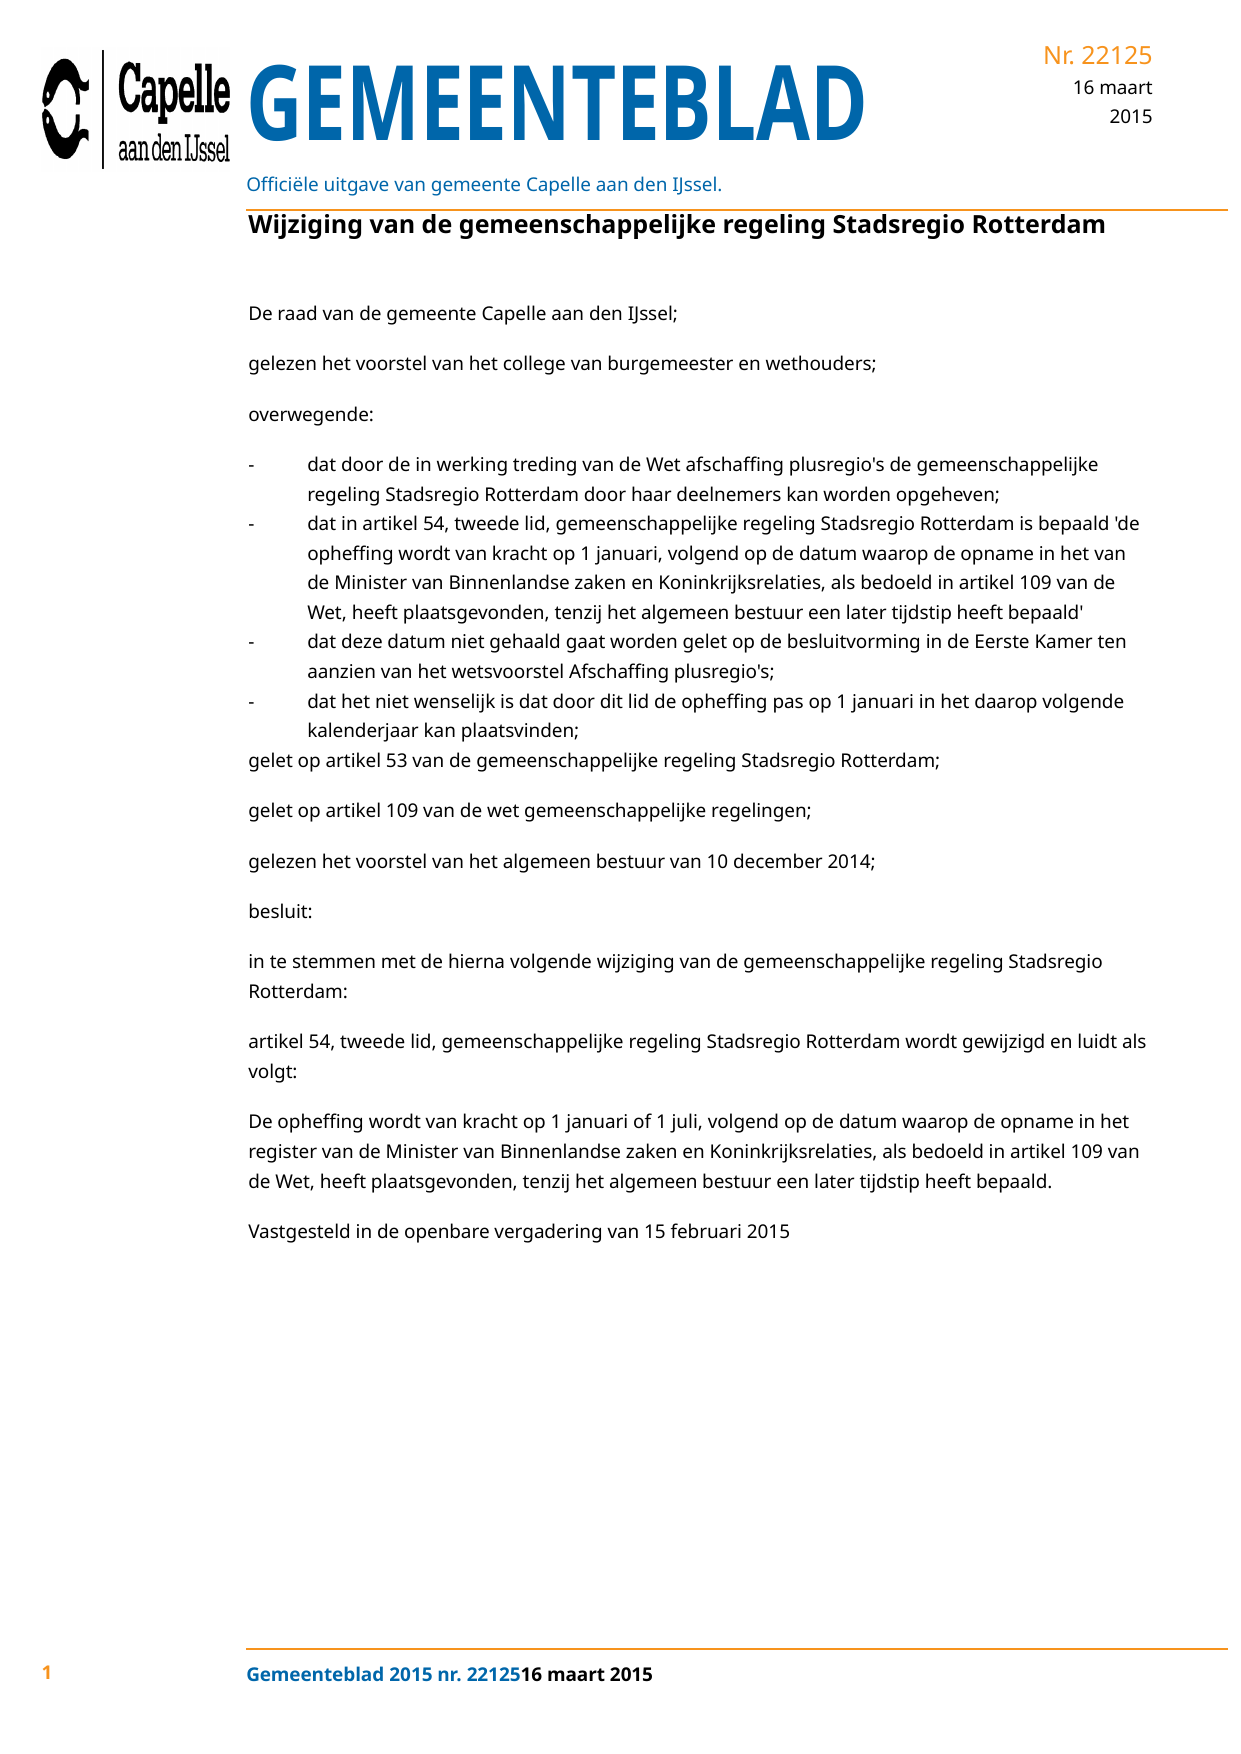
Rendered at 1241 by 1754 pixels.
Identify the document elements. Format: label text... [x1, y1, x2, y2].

list dat deze datum niet gehaald gaat worden gelet op de besluitvorming in de Eerste Kamer ten aanzien van het wetsvoorstel Afschaffing plusregio's; [248, 629, 1152, 684]
text gelezen het voorstel van het college van burgemeester en wethouders; [248, 350, 1152, 376]
list dat door de in werking treding van de Wet afschaffing plusregio's de gemeenschappelijke regeling Stadsregio Rotterdam door haar deelnemers kan worden opgeheven; [248, 451, 1152, 506]
text De opheffing wordt van kracht op 1 januari of 1 juli, volgend op de datum waarop de opname in het register van de Minister van Binnenlandse zaken en Koninkrijksrelaties, als bedoeld in artikel 109 van de Wet, heeft plaatsgevonden, tenzij het algemeen bestuur een later tijdstip heeft bepaald. [248, 1109, 1152, 1193]
text gelezen het voorstel van het algemeen bestuur van 10 december 2014; [248, 848, 1152, 873]
text De raad van de gemeente Capelle aan den IJssel; [248, 300, 1152, 326]
text gelet op artikel 53 van de gemeenschappelijke regeling Stadsregio Rotterdam; [248, 747, 1152, 773]
picture [41, 47, 231, 172]
list dat in artikel 54, tweede lid, gemeenschappelijke regeling Stadsregio Rotterdam is bepaald 'de opheffing wordt van kracht op 1 januari, volgend op de datum waarop de opname in het van de Minister van Binnenlandse zaken en Koninkrijksrelaties, als bedoeld in artikel 109 van de Wet, heeft plaatsgevonden, tenzij het algemeen bestuur een later tijdstip heeft bepaald' [248, 510, 1152, 625]
text besluit: [248, 898, 1152, 924]
text overwegende: [248, 401, 1152, 426]
text Wijziging van de gemeenschappelijke regeling Stadsregio Rotterdam [248, 211, 1152, 241]
text Vastgesteld in de openbare vergadering van 15 februari 2015 [248, 1218, 1152, 1244]
text gelet op artikel 109 van de wet gemeenschappelijke regelingen; [248, 797, 1152, 823]
text in te stemmen met de hierna volgende wijziging van de gemeenschappelijke regeling Stadsregio Rotterdam: [248, 949, 1152, 1004]
text artikel 54, tweede lid, gemeenschappelijke regeling Stadsregio Rotterdam wordt gewijzigd en luidt als volgt: [248, 1029, 1152, 1084]
list dat het niet wenselijk is dat door dit lid de opheffing pas op 1 januari in het daarop volgende kalenderjaar kan plaatsvinden; [248, 688, 1152, 743]
